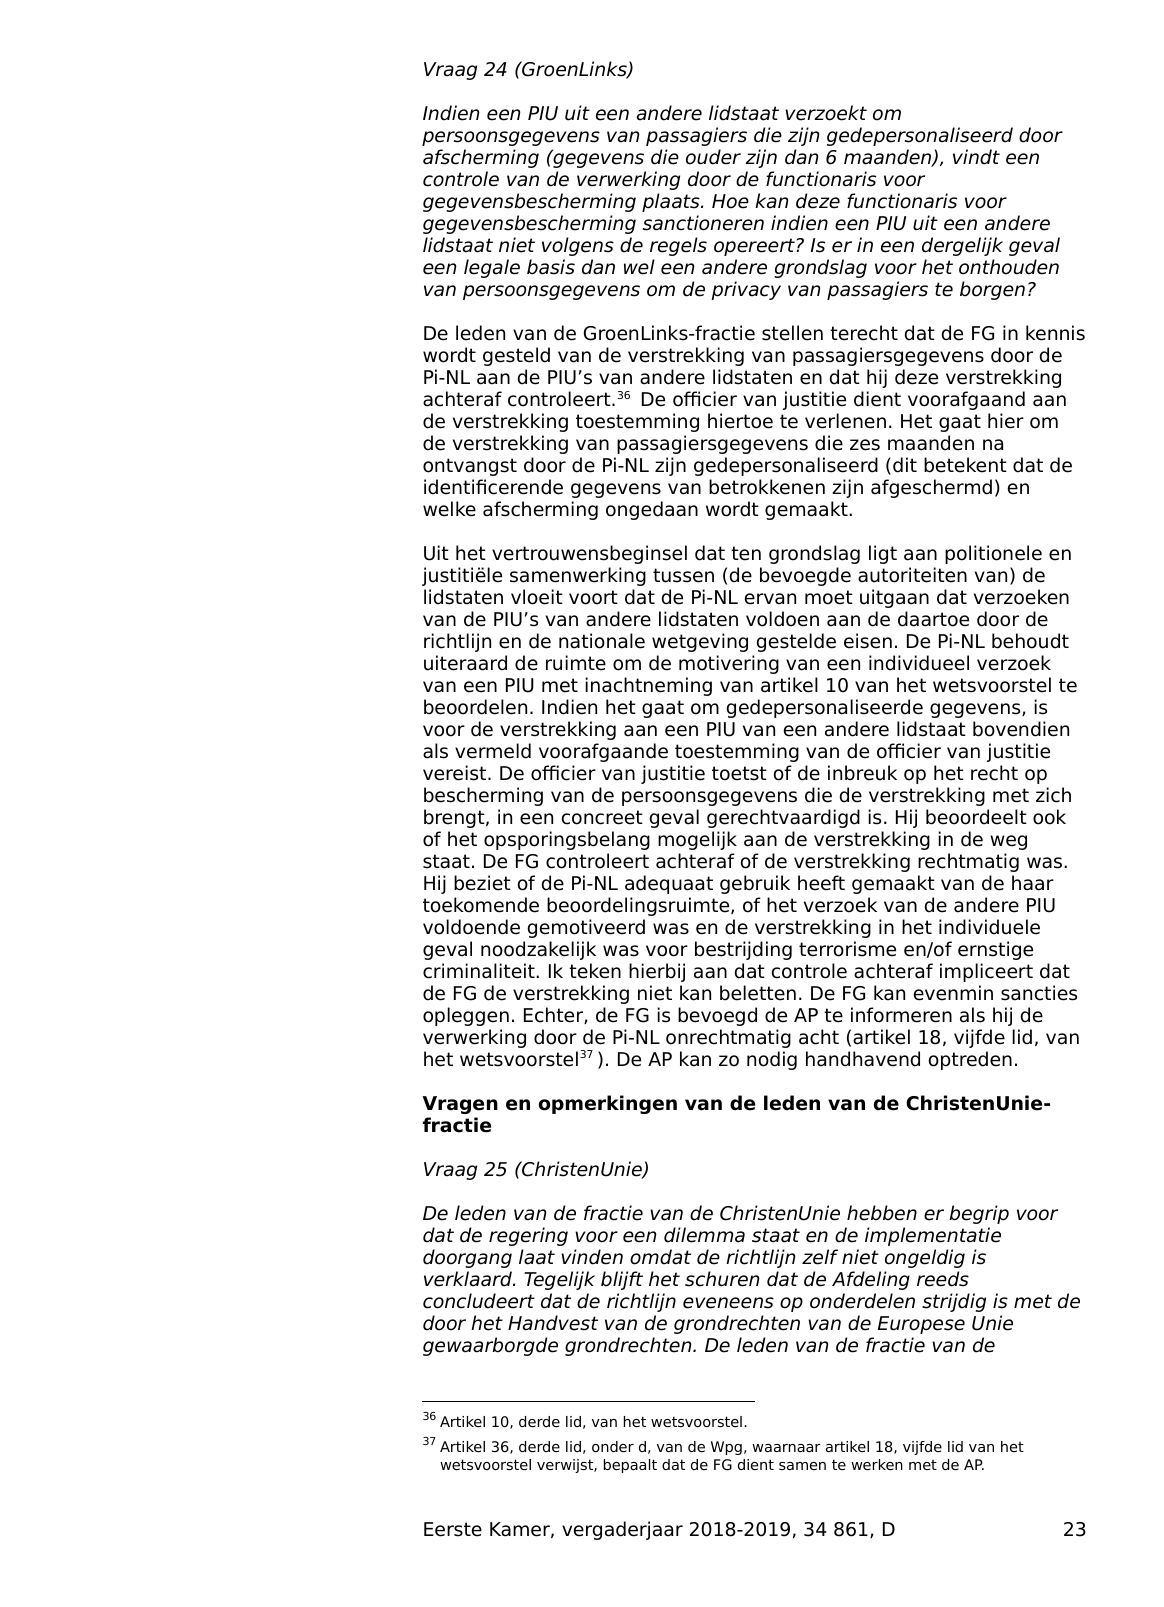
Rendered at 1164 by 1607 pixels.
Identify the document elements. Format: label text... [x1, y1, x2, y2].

subtitle Vraag 25 (ChristenUnie) [422, 1159, 1087, 1181]
text De leden van de GroenLinks-fractie stellen terecht dat de FG in kennis wordt gesteld van de verstrekking van passagiersgegevens door de Pi-NL aan de PIU’s van andere lidstaten en dat hij deze verstrekking achteraf controleert. De officier van justitie dient voorafgaand aan de verstrekking toestemming hiertoe te verlenen. Het gaat hier om de verstrekking van passagiersgegevens die zes maanden na ontvangst door de Pi-NL zijn gedepersonaliseerd (dit betekent dat de identificerende gegevens van betrokkenen zijn afgeschermd) en welke afscherming ongedaan wordt gemaakt. [422, 323, 1087, 521]
text Artikel 10, derde lid, van het wetsvoorstel. [422, 1410, 1087, 1432]
subtitle Vraag 24 (GroenLinks) [422, 59, 1087, 81]
text Indien een PIU uit een andere lidstaat verzoekt om persoonsgegevens van passagiers die zijn gedepersonaliseerd door afscherming (gegevens die ouder zijn dan 6 maanden), vindt een controle van de verwerking door de functionaris voor gegevensbescherming plaats. Hoe kan deze functionaris voor gegevensbescherming sanctioneren indien een PIU uit een andere lidstaat niet volgens de regels opereert? Is er in een dergelijk geval een legale basis dan wel een andere grondslag voor het onthouden van persoonsgegevens om de privacy van passagiers te borgen? [422, 103, 1087, 301]
text Uit het vertrouwensbeginsel dat ten grondslag ligt aan politionele en justitiële samenwerking tussen (de bevoegde autoriteiten van) de lidstaten vloeit voort dat de Pi-NL ervan moet uitgaan dat verzoeken van de PIU’s van andere lidstaten voldoen aan de daartoe door de richtlijn en de nationale wetgeving gestelde eisen. De Pi-NL behoudt uiteraard de ruimte om de motivering van een individueel verzoek van een PIU met inachtneming van artikel 10 van het wetsvoorstel te beoordelen. Indien het gaat om gedepersonaliseerde gegevens, is voor de verstrekking aan een PIU van een andere lidstaat bovendien als vermeld voorafgaande toestemming van de officier van justitie vereist. De officier van justitie toetst of de inbreuk op het recht op bescherming van de persoonsgegevens die de verstrekking met zich brengt, in een concreet geval gerechtvaardigd is. Hij beoordeelt ook of het opsporingsbelang mogelijk aan de verstrekking in de weg staat. De FG controleert achteraf of de verstrekking rechtmatig was. Hij beziet of de Pi-NL adequaat gebruik heeft gemaakt van de haar toekomende beoordelingsruimte, of het verzoek van de andere PIU voldoende gemotiveerd was en de verstrekking in het individuele geval noodzakelijk was voor bestrijding terrorisme en/of ernstige criminaliteit. Ik teken hierbij aan dat controle achteraf impliceert dat de FG de verstrekking niet kan beletten. De FG kan evenmin sancties opleggen. Echter, de FG is bevoegd de AP te informeren als hij de verwerking door de Pi-NL onrechtmatig acht (artikel 18, vijfde lid, van het wetsvoorstel). De AP kan zo nodig handhavend optreden. [422, 543, 1087, 1071]
text De leden van de fractie van de ChristenUnie hebben er begrip voor dat de regering voor een dilemma staat en de implementatie doorgang laat vinden omdat de richtlijn zelf niet ongeldig is verklaard. Tegelijk blijft het schuren dat de Afdeling reeds concludeert dat de richtlijn eveneens op onderdelen strijdig is met de door het Handvest van de grondrechten van de Europese Unie gewaarborgde grondrechten. De leden van de fractie van de [422, 1203, 1087, 1357]
subtitle Vragen en opmerkingen van de leden van de ChristenUnie-fractie [422, 1093, 1087, 1137]
text Artikel 36, derde lid, onder d, van de Wpg, waarnaar artikel 18, vijfde lid van het wetsvoorstel verwijst, bepaalt dat de FG dient samen te werken met de AP. [422, 1435, 1087, 1474]
